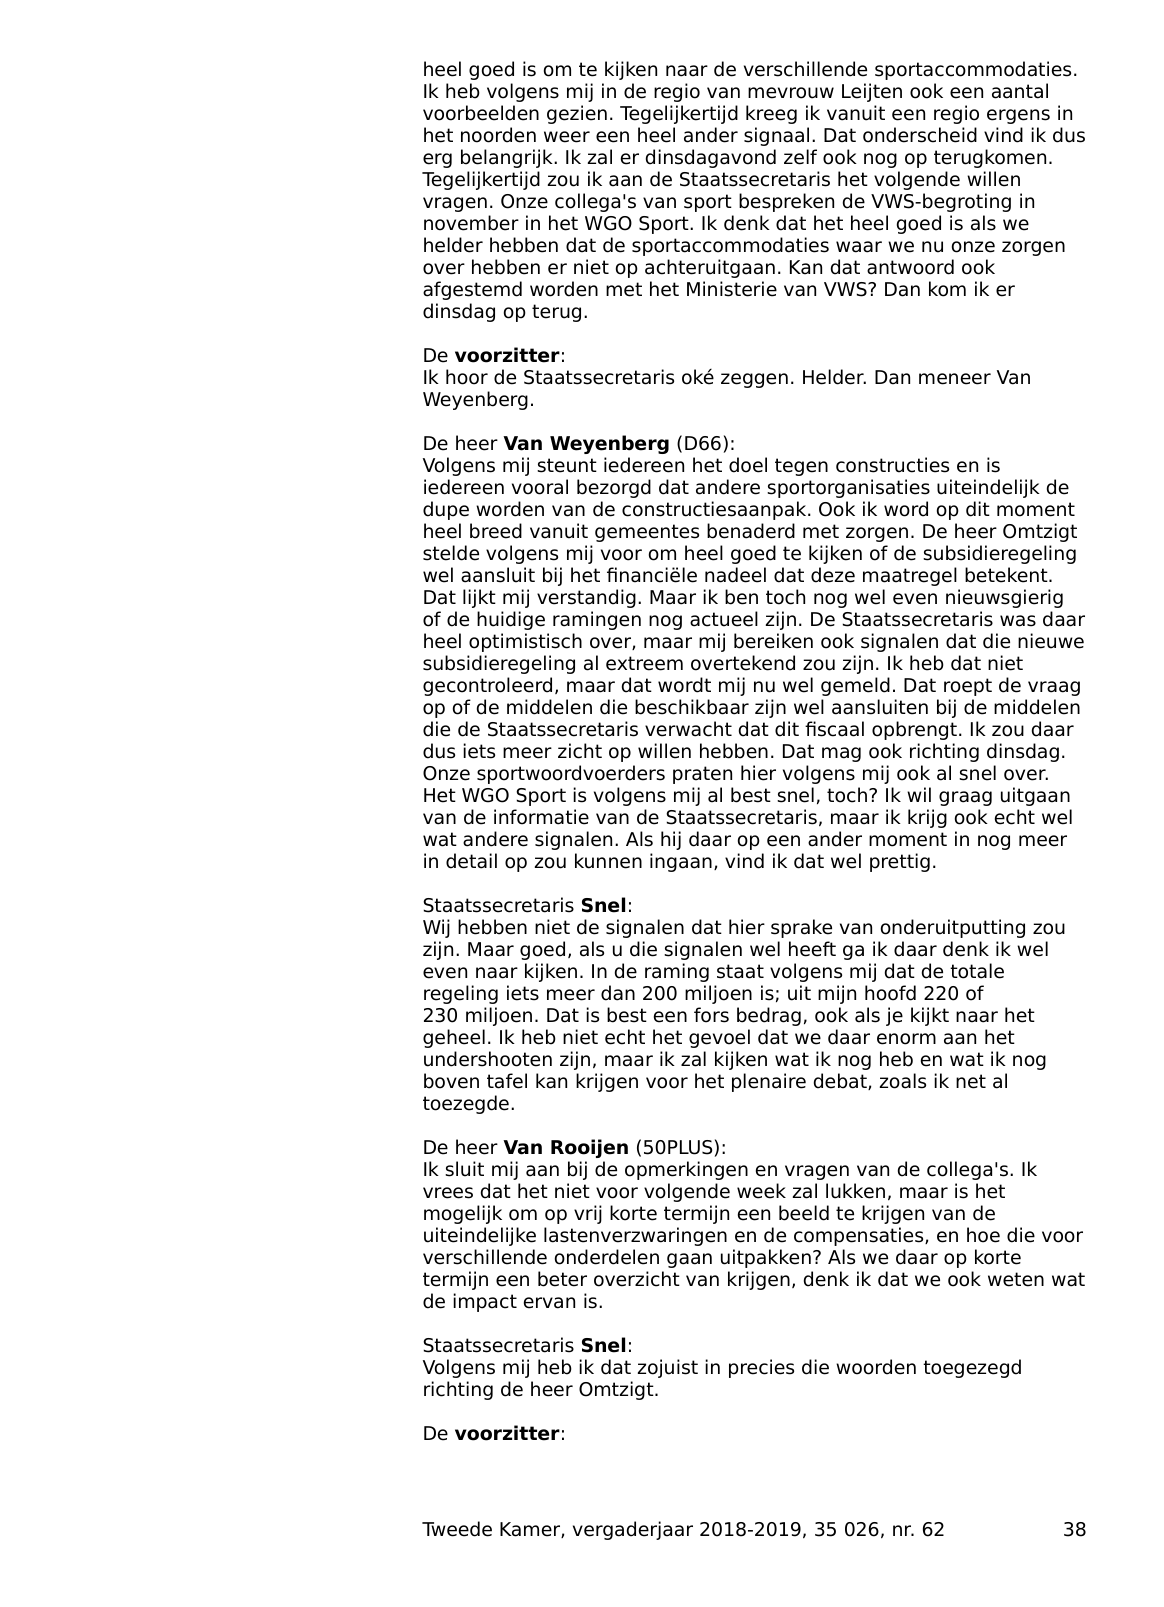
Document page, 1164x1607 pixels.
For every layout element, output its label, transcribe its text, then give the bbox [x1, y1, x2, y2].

text Ik sluit mij aan bij de opmerkingen en vragen van de collega's. Ik vrees dat het niet voor volgende week zal lukken, maar is het mogelijk om op vrij korte termijn een beeld te krijgen van de uiteindelijke lastenverzwaringen en de compensaties, en hoe die voor verschillende onderdelen gaan uitpakken? Als we daar op korte termijn een beter overzicht van krijgen, denk ik dat we ook weten wat de impact ervan is. [422, 1159, 1087, 1313]
text heel goed is om te kijken naar de verschillende sportaccommodaties. Ik heb volgens mij in de regio van mevrouw Leijten ook een aantal voorbeelden gezien. Tegelijkertijd kreeg ik vanuit een regio ergens in het noorden weer een heel ander signaal. Dat onderscheid vind ik dus erg belangrijk. Ik zal er dinsdagavond zelf ook nog op terugkomen. Tegelijkertijd zou ik aan de Staatssecretaris het volgende willen vragen. Onze collega's van sport bespreken de VWS-begroting in november in het WGO Sport. Ik denk dat het heel goed is als we helder hebben dat de sportaccommodaties waar we nu onze zorgen over hebben er niet op achteruitgaan. Kan dat antwoord ook afgestemd worden met het Ministerie van VWS? Dan kom ik er dinsdag op terug. [422, 59, 1087, 323]
text De voorzitter: [422, 345, 1087, 367]
text Staatssecretaris Snel: [422, 895, 1087, 917]
text Volgens mij steunt iedereen het doel tegen constructies en is iedereen vooral bezorgd dat andere sportorganisaties uiteindelijk de dupe worden van de constructiesaanpak. Ook ik word op dit moment heel breed vanuit gemeentes benaderd met zorgen. De heer Omtzigt stelde volgens mij voor om heel goed te kijken of de subsidieregeling wel aansluit bij het financiële nadeel dat deze maatregel betekent. Dat lijkt mij verstandig. Maar ik ben toch nog wel even nieuwsgierig of de huidige ramingen nog actueel zijn. De Staatssecretaris was daar heel optimistisch over, maar mij bereiken ook signalen dat die nieuwe subsidieregeling al extreem overtekend zou zijn. Ik heb dat niet gecontroleerd, maar dat wordt mij nu wel gemeld. Dat roept de vraag op of de middelen die beschikbaar zijn wel aansluiten bij de middelen die de Staatssecretaris verwacht dat dit fiscaal opbrengt. Ik zou daar dus iets meer zicht op willen hebben. Dat mag ook richting dinsdag. Onze sportwoordvoerders praten hier volgens mij ook al snel over. Het WGO Sport is volgens mij al best snel, toch? Ik wil graag uitgaan van de informatie van de Staatssecretaris, maar ik krijg ook echt wel wat andere signalen. Als hij daar op een ander moment in nog meer in detail op zou kunnen ingaan, vind ik dat wel prettig. [422, 455, 1087, 873]
text De heer Van Rooijen (50PLUS): [422, 1137, 1087, 1159]
text Ik hoor de Staatssecretaris oké zeggen. Helder. Dan meneer Van Weyenberg. [422, 367, 1087, 411]
text Wij hebben niet de signalen dat hier sprake van onderuitputting zou zijn. Maar goed, als u die signalen wel heeft ga ik daar denk ik wel even naar kijken. In de raming staat volgens mij dat de totale regeling iets meer dan 200 miljoen is; uit mijn hoofd 220 of 230 miljoen. Dat is best een fors bedrag, ook als je kijkt naar het geheel. Ik heb niet echt het gevoel dat we daar enorm aan het undershooten zijn, maar ik zal kijken wat ik nog heb en wat ik nog boven tafel kan krijgen voor het plenaire debat, zoals ik net al toezegde. [422, 917, 1087, 1115]
text De heer Van Weyenberg (D66): [422, 433, 1087, 455]
text De voorzitter: [422, 1423, 1087, 1445]
text Volgens mij heb ik dat zojuist in precies die woorden toegezegd richting de heer Omtzigt. [422, 1357, 1087, 1401]
text Staatssecretaris Snel: [422, 1335, 1087, 1357]
